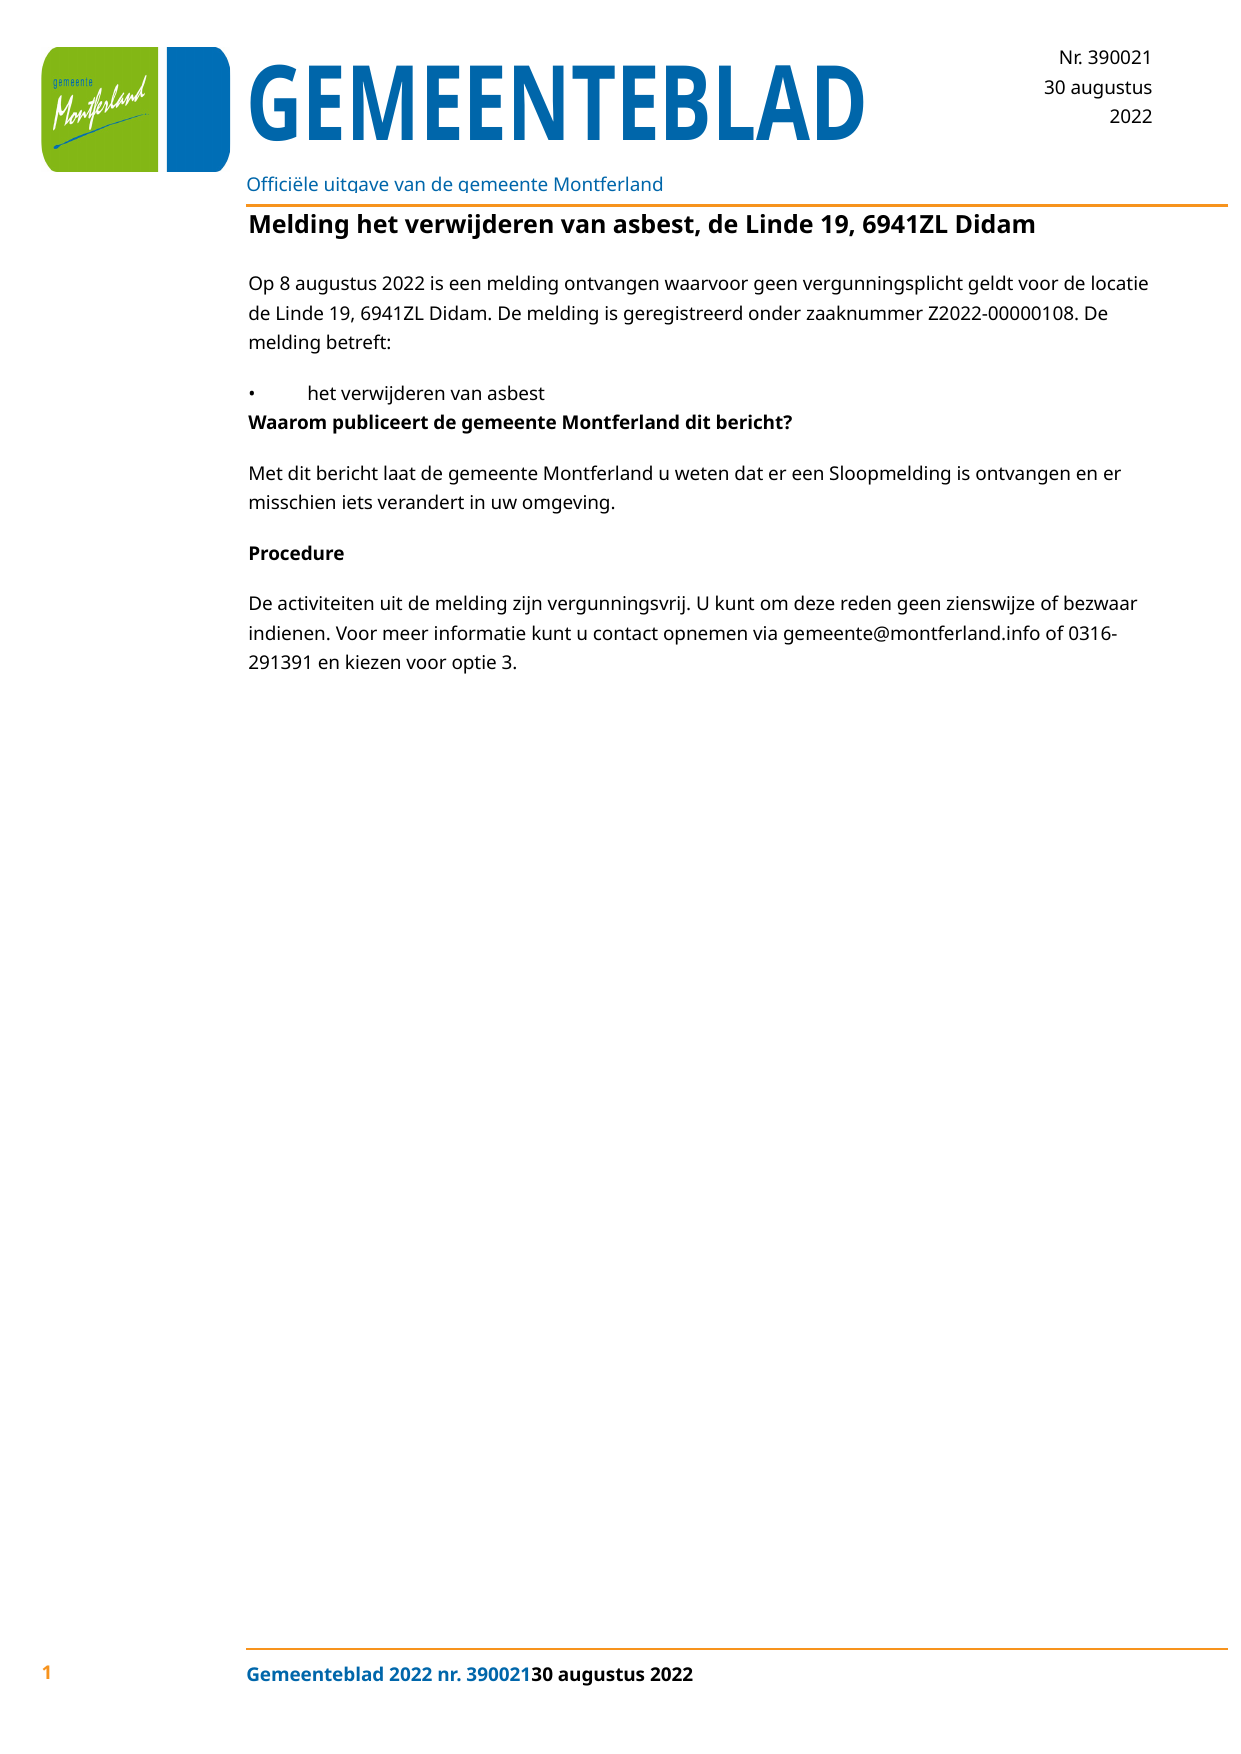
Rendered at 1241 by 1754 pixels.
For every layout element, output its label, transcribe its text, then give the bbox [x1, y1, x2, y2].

text Procedure [248, 540, 1152, 566]
picture [41, 47, 231, 172]
text Met dit bericht laat de gemeente Montferland u weten dat er een Sloopmelding is ontvangen en er misschien iets verandert in uw omgeving. [248, 460, 1152, 515]
text De activiteiten uit de melding zijn vergunningsvrij. U kunt om deze reden geen zienswijze of bezwaar indienen. Voor meer informatie kunt u contact opnemen via gemeente@montferland.info of 0316-291391 en kiezen voor optie 3. [248, 590, 1152, 675]
list het verwijderen van asbest [248, 380, 1152, 406]
text Op 8 augustus 2022 is een melding ontvangen waarvoor geen vergunningsplicht geldt voor de locatie de Linde 19, 6941ZL Didam. De melding is geregistreerd onder zaaknummer Z2022-00000108. De melding betreft: [248, 270, 1152, 355]
text Waarom publiceert de gemeente Montferland dit bericht? [248, 409, 1152, 435]
text Melding het verwijderen van asbest, de Linde 19, 6941ZL Didam [248, 207, 1152, 241]
